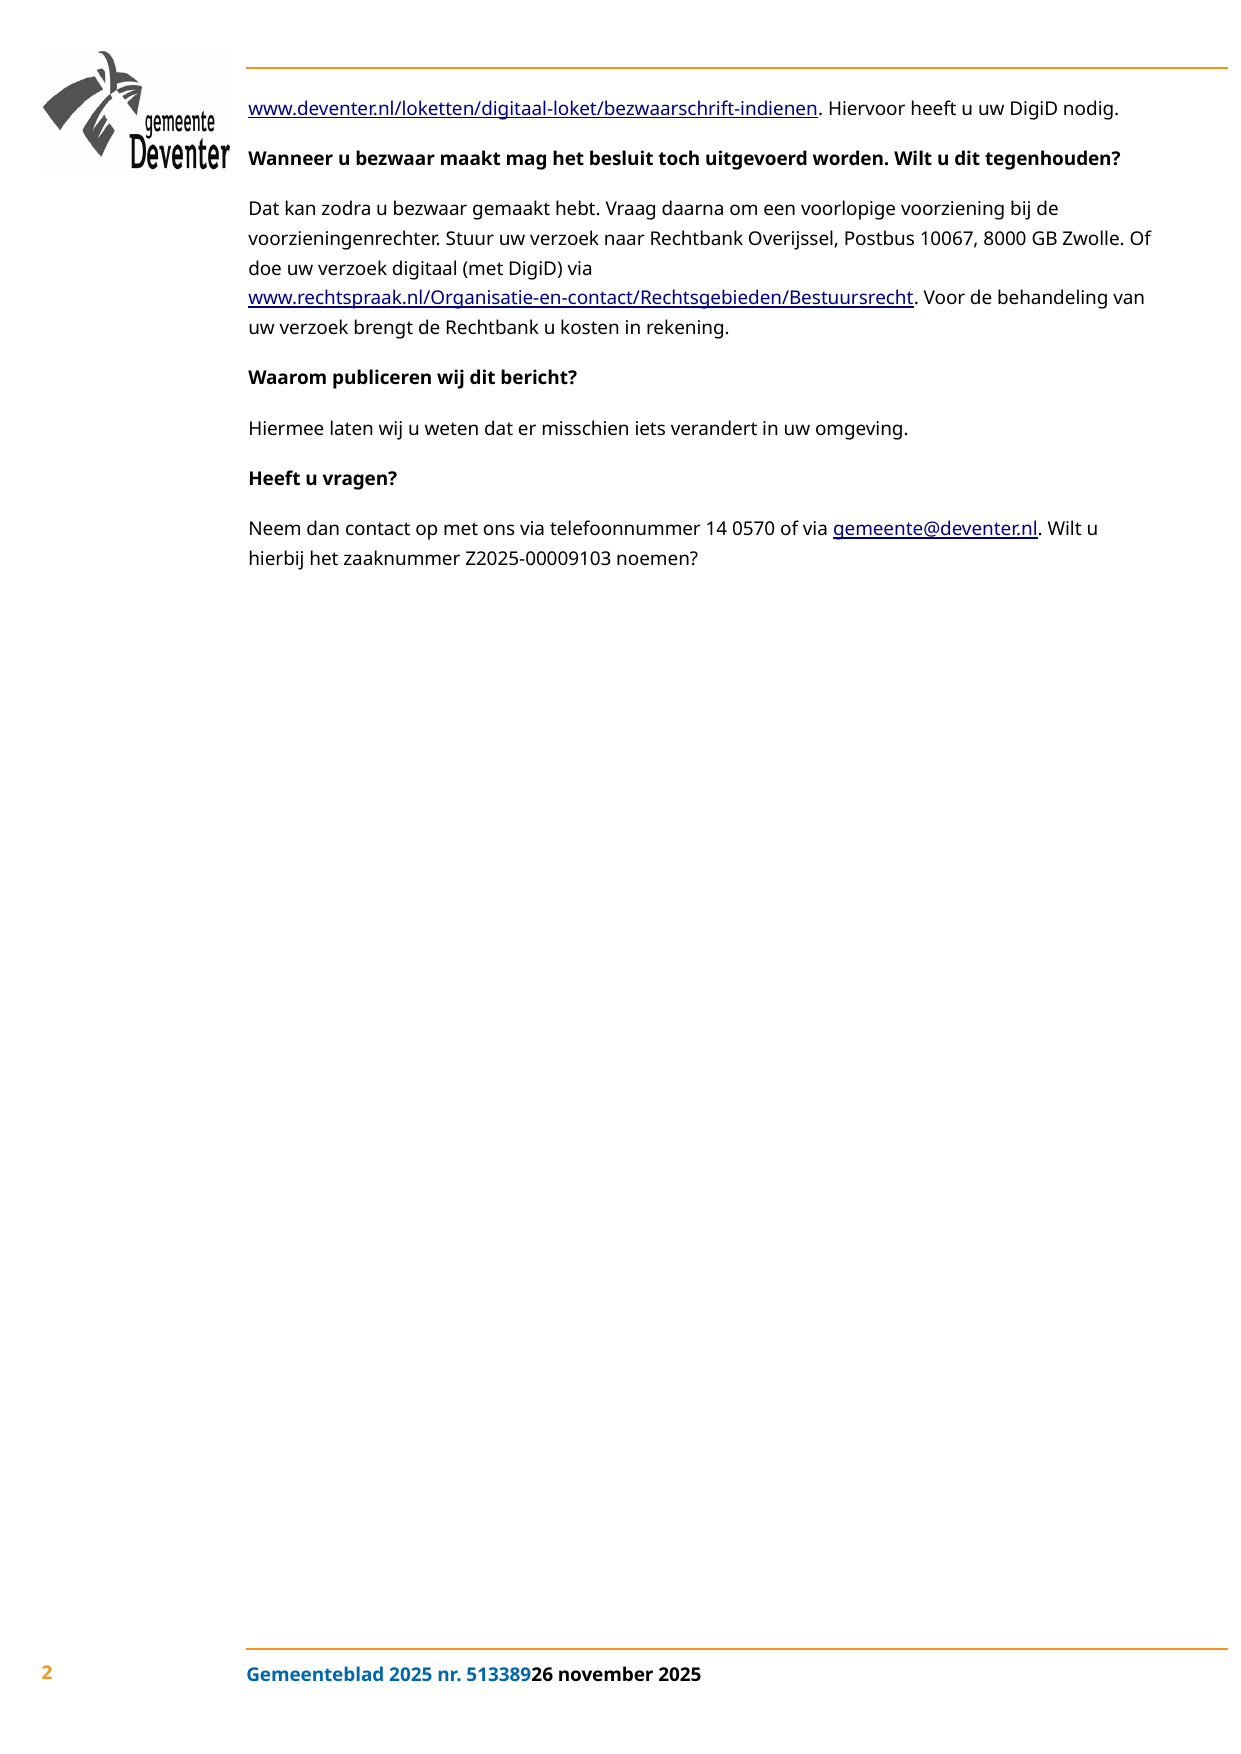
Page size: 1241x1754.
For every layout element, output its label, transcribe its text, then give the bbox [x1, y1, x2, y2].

picture [41, 47, 231, 172]
text www.deventer.nl/loketten/digitaal-loket/bezwaarschrift-indienen. Hiervoor heeft u uw DigiD nodig. [248, 95, 1152, 121]
text Heeft u vragen? [248, 465, 1152, 491]
text Hiermee laten wij u weten dat er misschien iets verandert in uw omgeving. [248, 415, 1152, 441]
text Wanneer u bezwaar maakt mag het besluit toch uitgevoerd worden. Wilt u dit tegenhouden? [248, 145, 1152, 171]
text Dat kan zodra u bezwaar gemaakt hebt. Vraag daarna om een voorlopige voorziening bij de voorzieningenrechter. Stuur uw verzoek naar Rechtbank Overijssel, Postbus 10067, 8000 GB Zwolle. Of doe uw verzoek digitaal (met DigiD) via www.rechtspraak.nl/Organisatie-en-contact/Rechtsgebieden/Bestuursrecht. Voor de behandeling van uw verzoek brengt de Rechtbank u kosten in rekening. [248, 196, 1152, 340]
text Waarom publiceren wij dit bericht? [248, 364, 1152, 390]
text Neem dan contact op met ons via telefoonnummer 14 0570 of via gemeente@deventer.nl. Wilt u hierbij het zaaknummer Z2025-00009103 noemen? [248, 516, 1152, 571]
